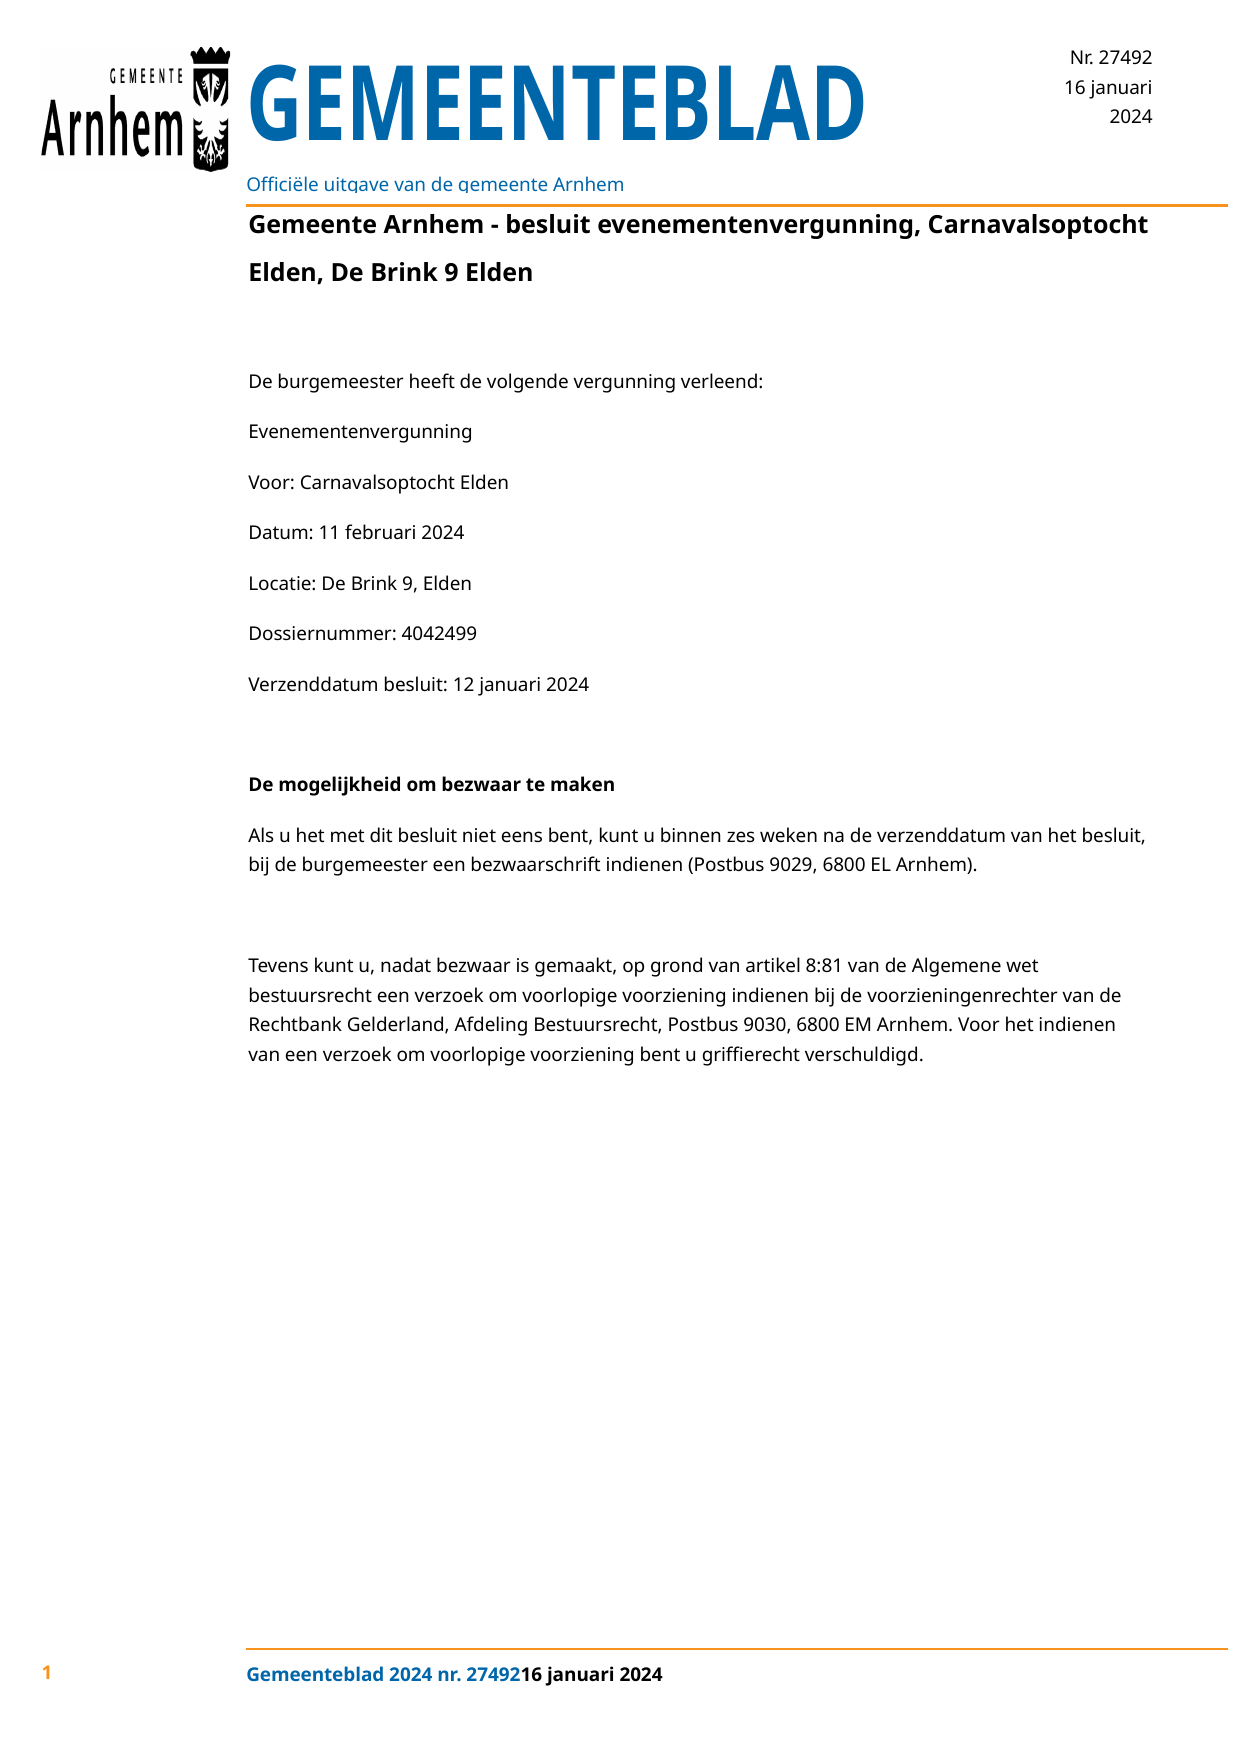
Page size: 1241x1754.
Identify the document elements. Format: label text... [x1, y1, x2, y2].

text Dossiernummer: 4042499 [248, 620, 1152, 646]
text Voor: Carnavalsoptocht Elden [248, 469, 1152, 495]
text De burgemeester heeft de volgende vergunning verleend: [248, 368, 1152, 394]
text De mogelijkheid om bezwaar te maken [248, 772, 1152, 797]
picture [41, 47, 231, 172]
text Datum: 11 februari 2024 [248, 519, 1152, 545]
text Gemeente Arnhem - besluit evenementenvergunning, Carnavalsoptocht Elden, De Brink 9 Elden [248, 207, 1152, 288]
text Als u het met dit besluit niet eens bent, kunt u binnen zes weken na de verzenddatum van het besluit, bij de burgemeester een bezwaarschrift indienen (Postbus 9029, 6800 EL Arnhem). [248, 822, 1152, 877]
text Evenementenvergunning [248, 419, 1152, 444]
text Tevens kunt u, nadat bezwaar is gemaakt, op grond van artikel 8:81 van de Algemene wet bestuursrecht een verzoek om voorlopige voorziening indienen bij de voorzieningenrechter van de Rechtbank Gelderland, Afdeling Bestuursrecht, Postbus 9030, 6800 EM Arnhem. Voor het indienen van een verzoek om voorlopige voorziening bent u griffierecht verschuldigd. [248, 952, 1152, 1067]
text Verzenddatum besluit: 12 januari 2024 [248, 671, 1152, 697]
text Locatie: De Brink 9, Elden [248, 570, 1152, 596]
